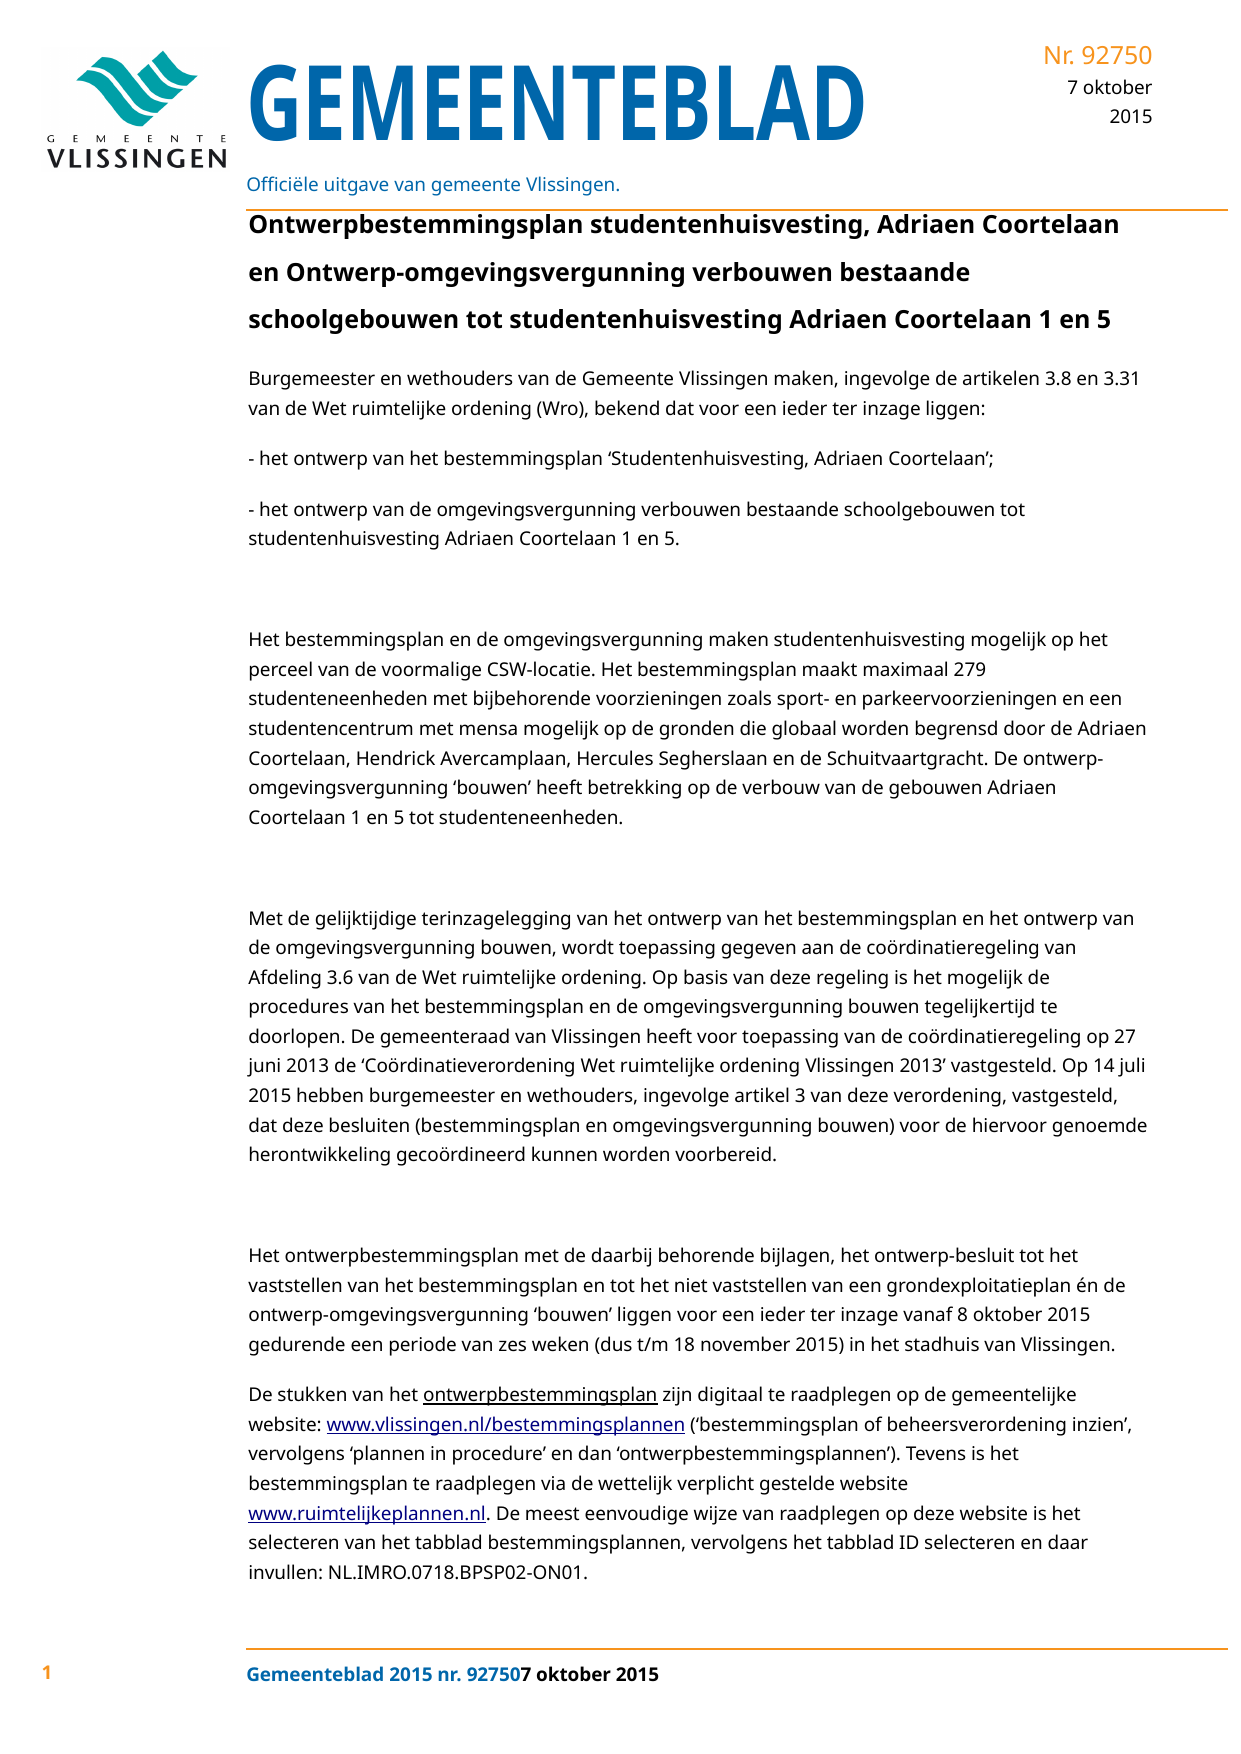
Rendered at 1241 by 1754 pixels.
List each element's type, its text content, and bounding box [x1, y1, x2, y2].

text Burgemeester en wethouders van de Gemeente Vlissingen maken, ingevolge de artikelen 3.8 en 3.31 van de Wet ruimtelijke ordening (Wro), bekend dat voor een ieder ter inzage liggen: [248, 366, 1152, 421]
text - het ontwerp van het bestemmingsplan ‘Studentenhuisvesting, Adriaen Coortelaan’; [248, 446, 1152, 471]
text Ontwerpbestemmingsplan studentenhuisvesting, Adriaen Coortelaan en Ontwerp-omgevingsvergunning verbouwen bestaande schoolgebouwen tot studentenhuisvesting Adriaen Coortelaan 1 en 5 [248, 211, 1152, 336]
picture [41, 47, 231, 172]
text De stukken van het ontwerpbestemmingsplan zijn digitaal te raadplegen op de gemeentelijke website: www.vlissingen.nl/bestemmingsplannen (‘bestemmingsplan of beheersverordening inzien’, vervolgens ‘plannen in procedure’ en dan ‘ontwerpbestemmingsplannen’). Tevens is het bestemmingsplan te raadplegen via de wettelijk verplicht gestelde website www.ruimtelijkeplannen.nl. De meest eenvoudige wijze van raadplegen op deze website is het selecteren van het tabblad bestemmingsplannen, vervolgens het tabblad ID selecteren en daar invullen: NL.IMRO.0718.BPSP02-ON01. [248, 1381, 1152, 1584]
text Met de gelijktijdige terinzagelegging van het ontwerp van het bestemmingsplan en het ontwerp van de omgevingsvergunning bouwen, wordt toepassing gegeven aan de coördinatieregeling van Afdeling 3.6 van de Wet ruimtelijke ordening. Op basis van deze regeling is het mogelijk de procedures van het bestemmingsplan en de omgevingsvergunning bouwen tegelijkertijd te doorlopen. De gemeenteraad van Vlissingen heeft voor toepassing van de coördinatieregeling op 27 juni 2013 de ‘Coördinatieverordening Wet ruimtelijke ordening Vlissingen 2013’ vastgesteld. Op 14 juli 2015 hebben burgemeester en wethouders, ingevolge artikel 3 van deze verordening, vastgesteld, dat deze besluiten (bestemmingsplan en omgevingsvergunning bouwen) voor de hiervoor genoemde herontwikkeling gecoördineerd kunnen worden voorbereid. [248, 905, 1152, 1167]
text Het bestemmingsplan en de omgevingsvergunning maken studentenhuisvesting mogelijk op het perceel van de voormalige CSW-locatie. Het bestemmingsplan maakt maximaal 279 studenteneenheden met bijbehorende voorzieningen zoals sport- en parkeervoorzieningen en een studentencentrum met mensa mogelijk op de gronden die globaal worden begrensd door de Adriaen Coortelaan, Hendrick Avercamplaan, Hercules Segherslaan en de Schuitvaartgracht. De ontwerp-omgevingsvergunning ‘bouwen’ heeft betrekking op de verbouw van de gebouwen Adriaen Coortelaan 1 en 5 tot studenteneenheden. [248, 626, 1152, 829]
text - het ontwerp van de omgevingsvergunning verbouwen bestaande schoolgebouwen tot studentenhuisvesting Adriaen Coortelaan 1 en 5. [248, 496, 1152, 551]
text Het ontwerpbestemmingsplan met de daarbij behorende bijlagen, het ontwerp-besluit tot het vaststellen van het bestemmingsplan en tot het niet vaststellen van een grondexploitatieplan én de ontwerp-omgevingsvergunning ‘bouwen’ liggen voor een ieder ter inzage vanaf 8 oktober 2015 gedurende een periode van zes weken (dus t/m 18 november 2015) in het stadhuis van Vlissingen. [248, 1242, 1152, 1357]
